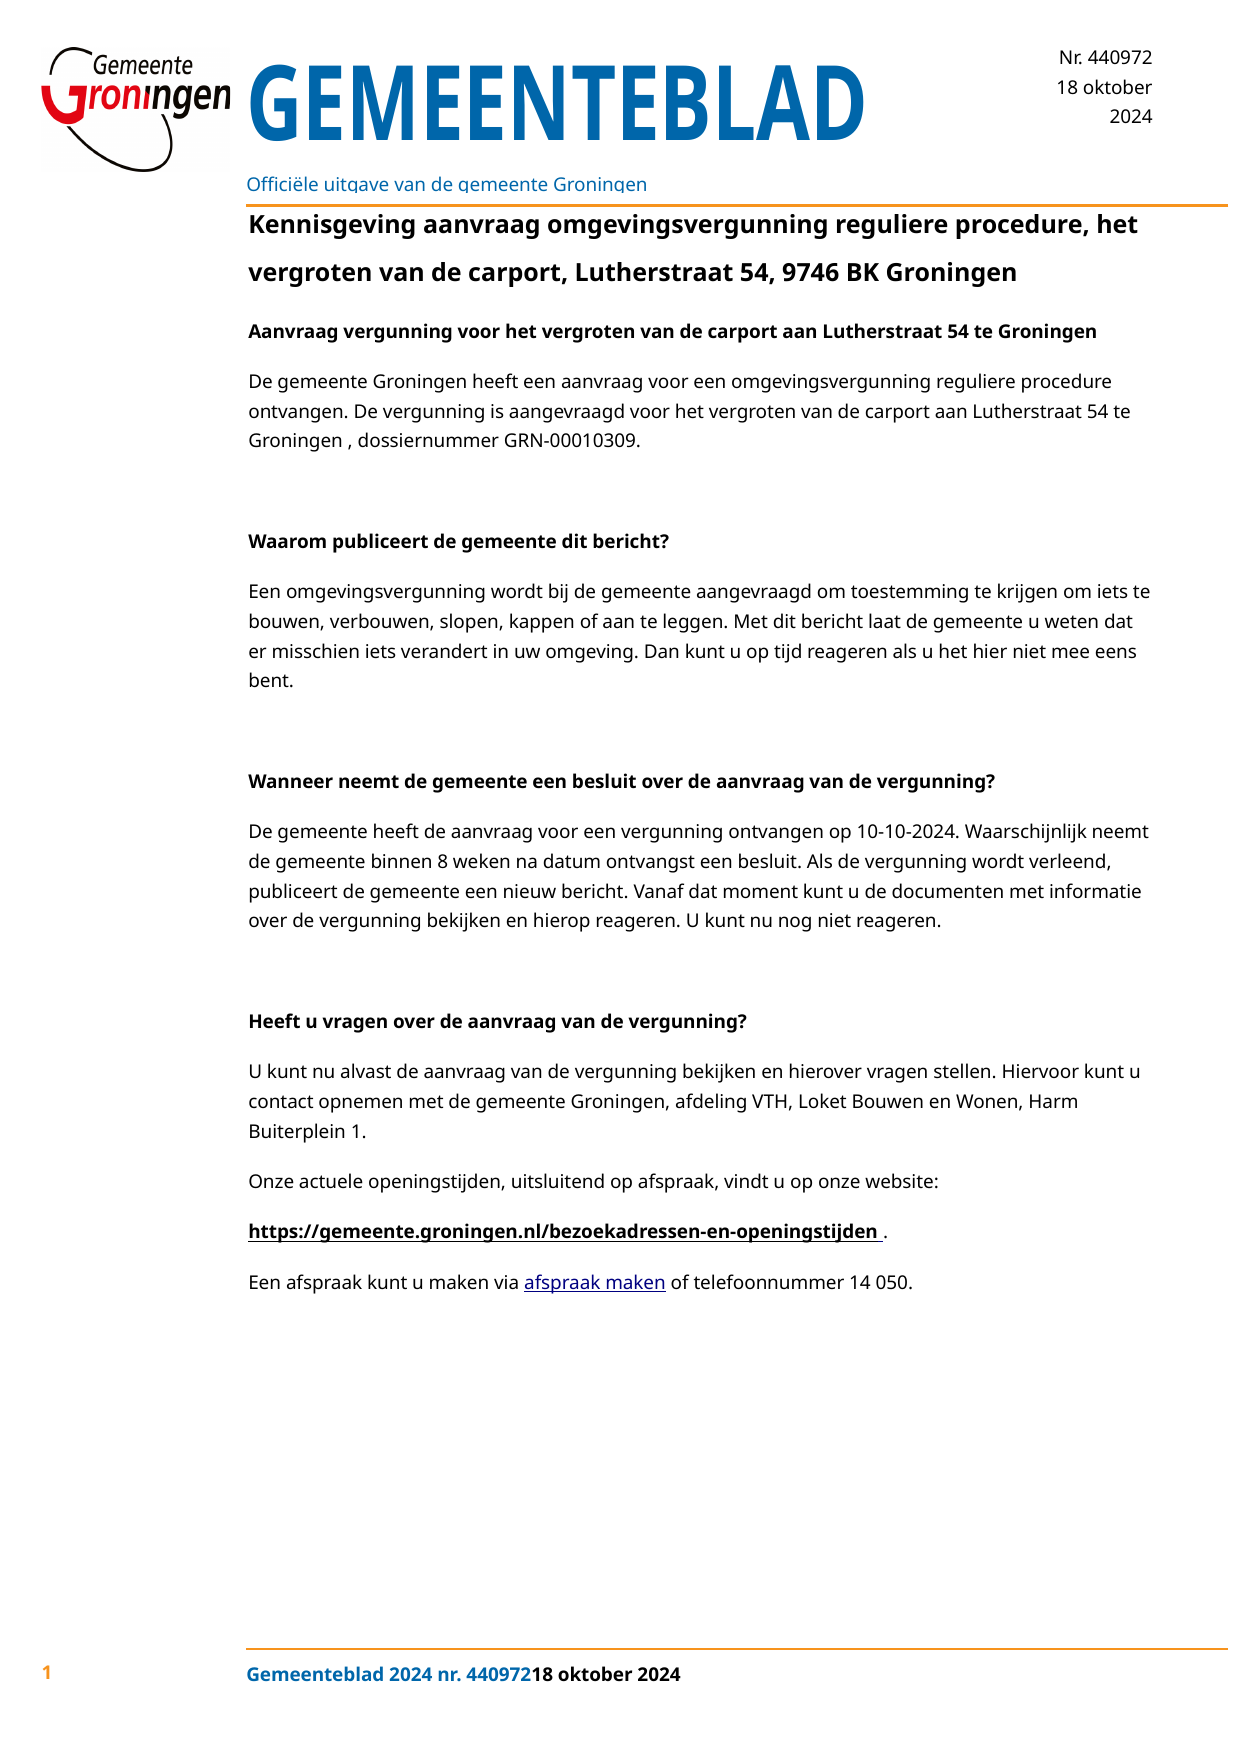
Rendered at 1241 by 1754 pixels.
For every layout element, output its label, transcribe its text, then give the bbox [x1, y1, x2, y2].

text Kennisgeving aanvraag omgevingsvergunning reguliere procedure, het vergroten van de carport, Lutherstraat 54, 9746 BK Groningen [248, 207, 1152, 288]
text Een afspraak kunt u maken via afspraak maken of telefoonnummer 14 050. [248, 1269, 1152, 1295]
text Aanvraag vergunning voor het vergroten van de carport aan Lutherstraat 54 te Groningen [248, 318, 1152, 344]
text Wanneer neemt de gemeente een besluit over de aanvraag van de vergunning? [248, 768, 1152, 794]
text Waarom publiceert de gemeente dit bericht? [248, 528, 1152, 554]
text De gemeente Groningen heeft een aanvraag voor een omgevingsvergunning reguliere procedure ontvangen. De vergunning is aangevraagd voor het vergroten van de carport aan Lutherstraat 54 te Groningen , dossiernummer GRN-00010309. [248, 368, 1152, 453]
text https://gemeente.groningen.nl/bezoekadressen-en-openingstijden . [248, 1219, 1152, 1244]
text U kunt nu alvast de aanvraag van de vergunning bekijken en hierover vragen stellen. Hiervoor kunt u contact opnemen met de gemeente Groningen, afdeling VTH, Loket Bouwen en Wonen, Harm Buiterplein 1. [248, 1059, 1152, 1144]
picture [41, 47, 231, 172]
text Een omgevingsvergunning wordt bij de gemeente aangevraagd om toestemming te krijgen om iets te bouwen, verbouwen, slopen, kappen of aan te leggen. Met dit bericht laat de gemeente u weten dat er misschien iets verandert in uw omgeving. Dan kunt u op tijd reageren als u het hier niet mee eens bent. [248, 579, 1152, 693]
text De gemeente heeft de aanvraag voor een vergunning ontvangen op 10-10-2024. Waarschijnlijk neemt de gemeente binnen 8 weken na datum ontvangst een besluit. Als de vergunning wordt verleend, publiceert de gemeente een nieuw bericht. Vanaf dat moment kunt u de documenten met informatie over de vergunning bekijken en hierop reageren. U kunt nu nog niet reageren. [248, 819, 1152, 933]
text Heeft u vragen over de aanvraag van de vergunning? [248, 1008, 1152, 1034]
text Onze actuele openingstijden, uitsluitend op afspraak, vindt u op onze website: [248, 1168, 1152, 1194]
